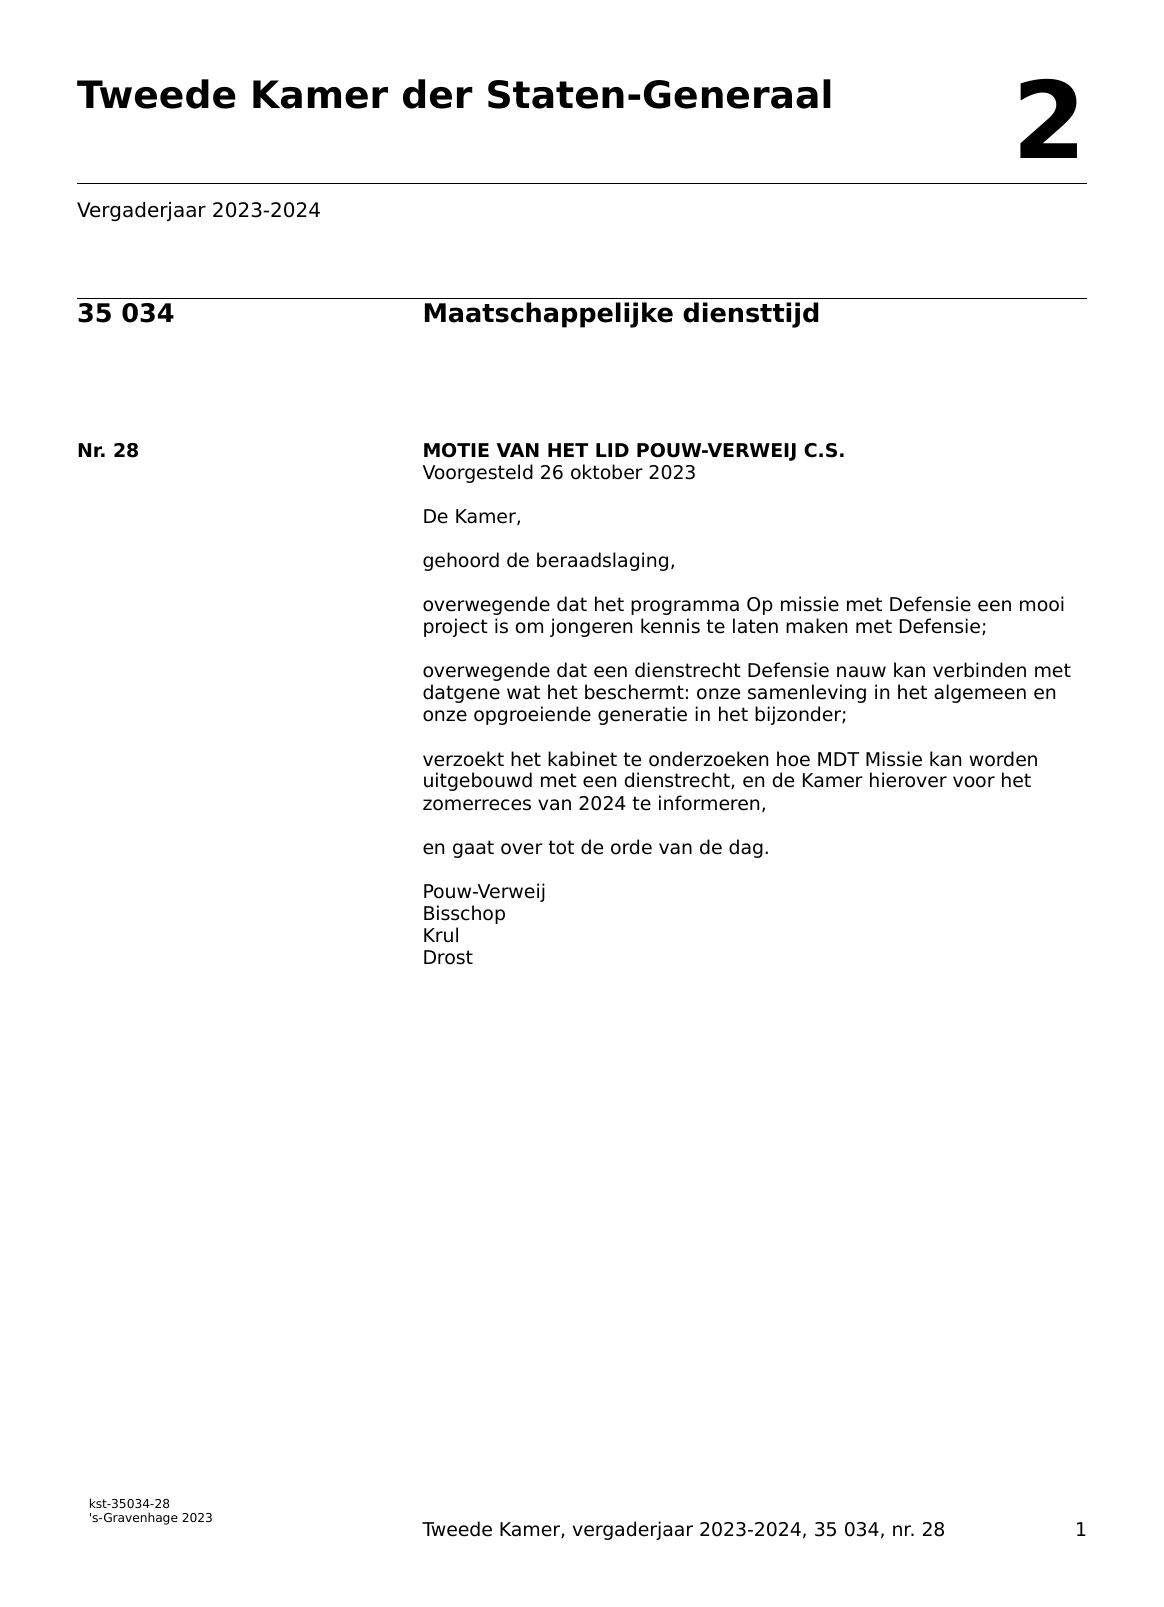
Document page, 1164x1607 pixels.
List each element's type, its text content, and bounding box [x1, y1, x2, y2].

text Voorgesteld 26 oktober 2023 [422, 462, 1087, 484]
text overwegende dat een dienstrecht Defensie nauw kan verbinden met datgene wat het beschermt: onze samenleving in het algemeen en onze opgroeiende generatie in het bijzonder; [422, 660, 1087, 726]
text verzoekt het kabinet te onderzoeken hoe MDT Missie kan worden uitgebouwd met een dienstrecht, en de Kamer hierover voor het zomerreces van 2024 te informeren, [422, 748, 1087, 814]
text 's-Gravenhage 2023 [88, 1511, 323, 1525]
table_header Tweede Kamer der Staten-Generaal [77, 59, 886, 183]
text Drost [422, 947, 1087, 969]
text Krul [422, 925, 1087, 947]
text Bisschop [422, 903, 1087, 925]
text kst-35034-28 [88, 1497, 323, 1511]
subtitle Nr. 28 MOTIE VAN HET LID POUW-VERWEIJ C.S. [77, 440, 1087, 462]
text overwegende dat het programma Op missie met Defensie een mooi project is om jongeren kennis te laten maken met Defensie; [422, 594, 1087, 638]
text gehoord de beraadslaging, [422, 550, 1087, 572]
table_cell Vergaderjaar 2023-2024 [77, 184, 1087, 298]
subtitle 35 034 Maatschappelijke diensttijd [77, 299, 1087, 329]
table_header 2 [886, 59, 1087, 183]
text Pouw-Verweij [422, 881, 1087, 903]
text en gaat over tot de orde van de dag. [422, 837, 1087, 858]
text De Kamer, [422, 506, 1087, 528]
